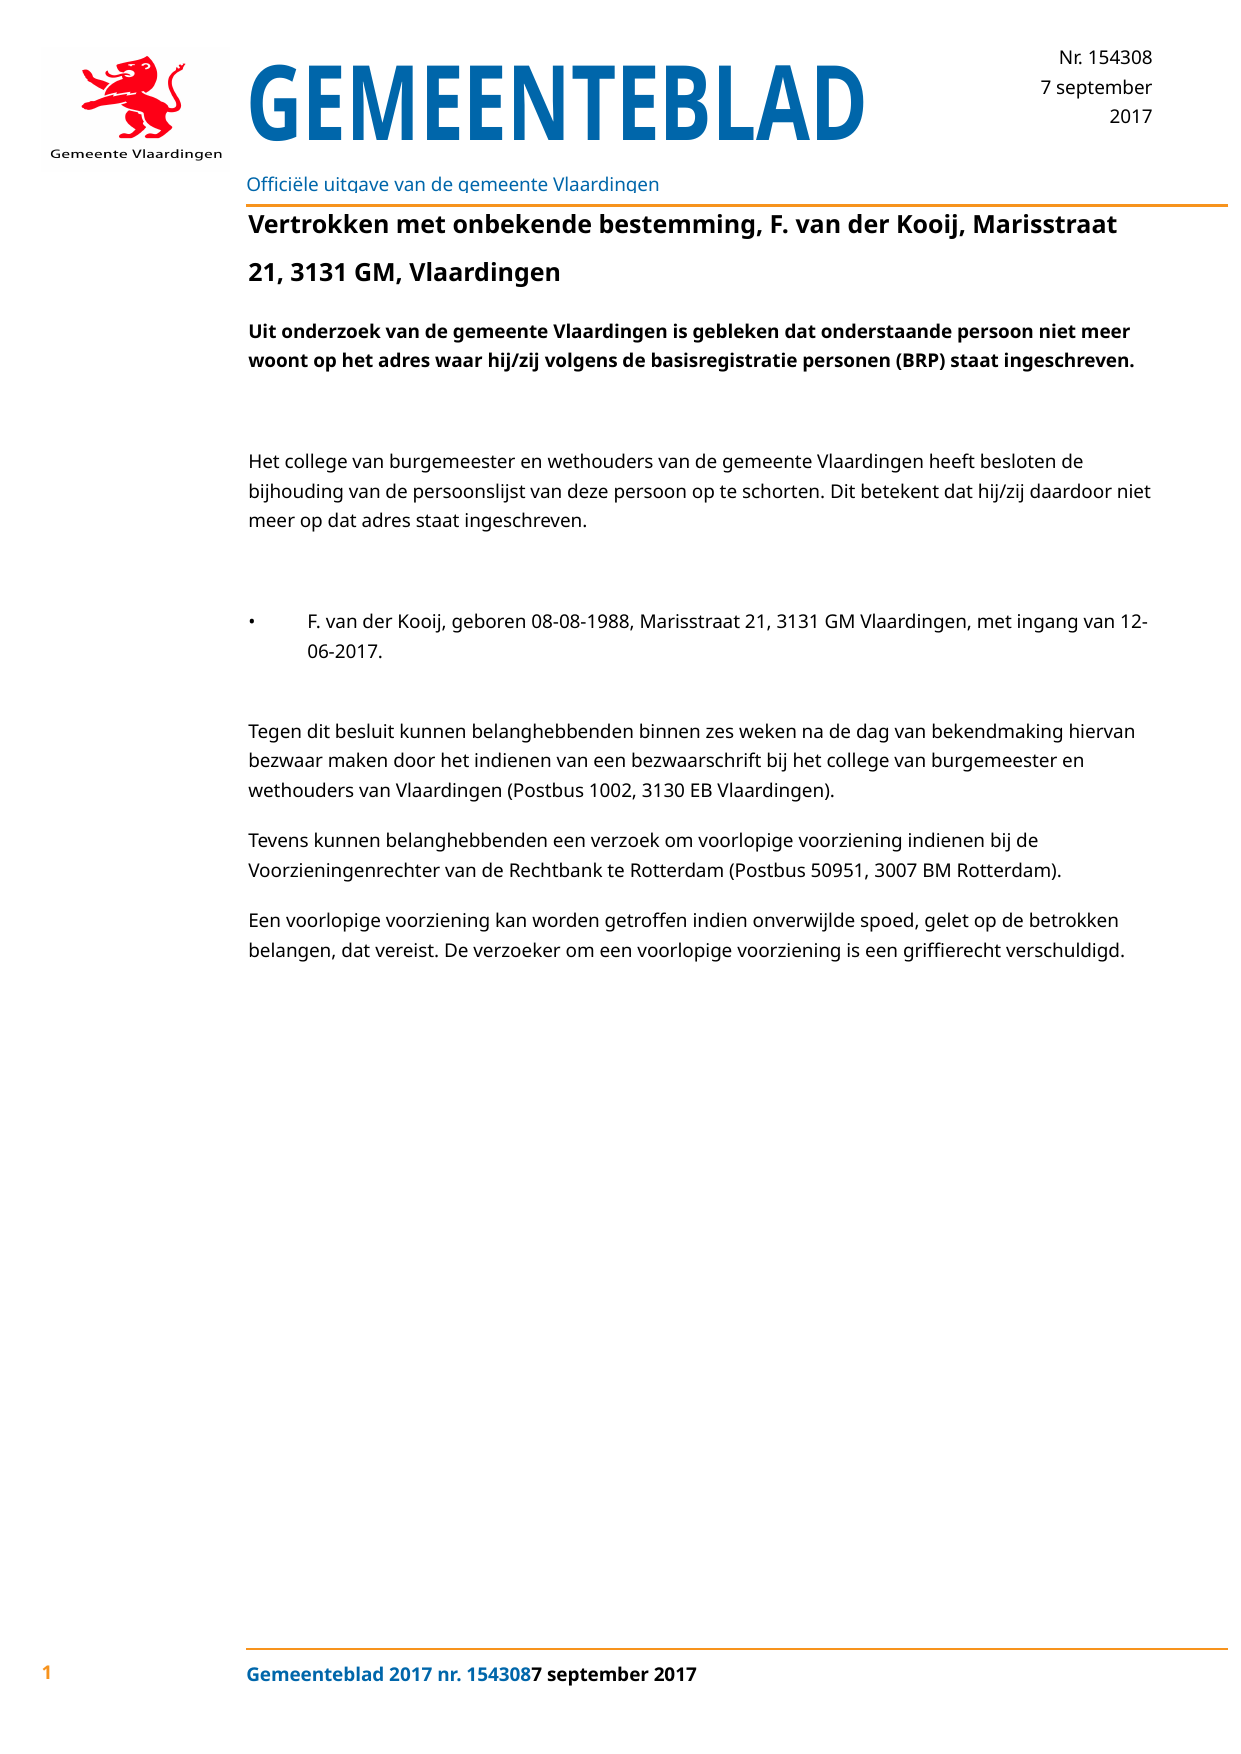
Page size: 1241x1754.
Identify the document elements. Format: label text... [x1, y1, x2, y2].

text Vertrokken met onbekende bestemming, F. van der Kooij, Marisstraat 21, 3131 GM, Vlaardingen [248, 207, 1152, 288]
text Het college van burgemeester en wethouders van de gemeente Vlaardingen heeft besloten de bijhouding van de persoonslijst van deze persoon op te schorten. Dit betekent dat hij/zij daardoor niet meer op dat adres staat ingeschreven. [248, 448, 1152, 533]
picture [41, 47, 231, 172]
text Een voorlopige voorziening kan worden getroffen indien onverwijlde spoed, gelet op de betrokken belangen, dat vereist. De verzoeker om een voorlopige voorziening is een griffierecht verschuldigd. [248, 907, 1152, 963]
list F. van der Kooij, geboren 08-08-1988, Marisstraat 21, 3131 GM Vlaardingen, met ingang van 12-06-2017. [248, 608, 1152, 664]
text Tevens kunnen belanghebbenden een verzoek om voorlopige voorziening indienen bij de Voorzieningenrechter van de Rechtbank te Rotterdam (Postbus 50951, 3007 BM Rotterdam). [248, 827, 1152, 883]
text Tegen dit besluit kunnen belanghebbenden binnen zes weken na de dag van bekendmaking hiervan bezwaar maken door het indienen van een bezwaarschrift bij het college van burgemeester en wethouders van Vlaardingen (Postbus 1002, 3130 EB Vlaardingen). [248, 718, 1152, 803]
text Uit onderzoek van de gemeente Vlaardingen is gebleken dat onderstaande persoon niet meer woont op het adres waar hij/zij volgens de basisregistratie personen (BRP) staat ingeschreven. [248, 318, 1152, 373]
